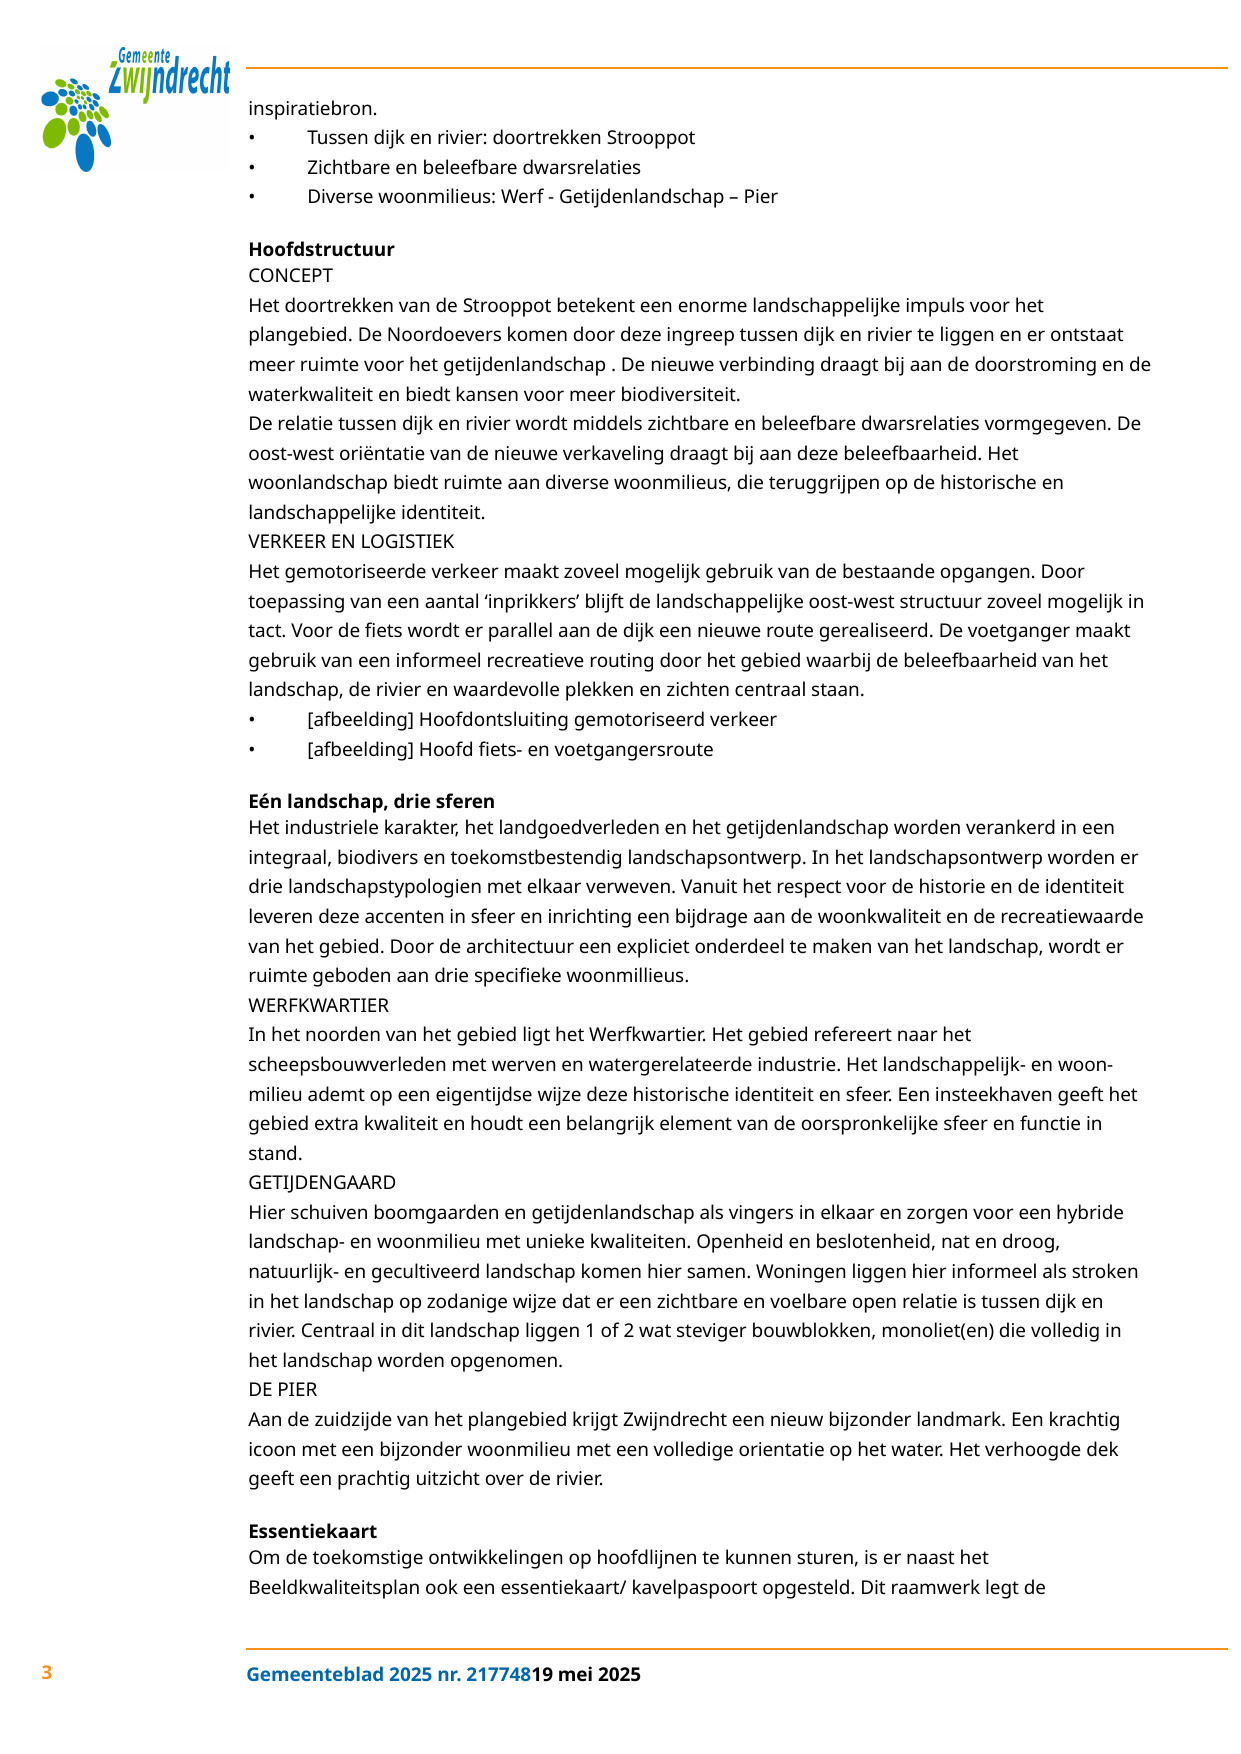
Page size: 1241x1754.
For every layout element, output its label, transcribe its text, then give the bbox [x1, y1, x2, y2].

text DE PIER [248, 1377, 1152, 1402]
list [afbeelding] Hoofd fiets- en voetgangersroute [248, 736, 1152, 761]
list [afbeelding] Hoofdontsluiting gemotoriseerd verkeer [248, 706, 1152, 732]
text Eén landschap, drie sferen [248, 786, 1152, 814]
text Het industriele karakter, het landgoedverleden en het getijdenlandschap worden verankerd in een integraal, biodivers en toekomstbestendig landschapsontwerp. In het landschapsontwerp worden er drie landschapstypologien met elkaar verweven. Vanuit het respect voor de historie en de identiteit leveren deze accenten in sfeer en inrichting een bijdrage aan de woonkwaliteit en de recreatiewaarde van het gebied. Door de architectuur een expliciet onderdeel te maken van het landschap, wordt er ruimte geboden aan drie specifieke woonmillieus. [248, 814, 1152, 988]
text Om de toekomstige ontwikkelingen op hoofdlijnen te kunnen sturen, is er naast het Beeldkwaliteitsplan ook een essentiekaart/ kavelpaspoort opgesteld. Dit raamwerk legt de [248, 1544, 1152, 1599]
picture [41, 47, 231, 172]
text Essentiekaart [248, 1516, 1152, 1544]
text Hier schuiven boomgaarden en getijdenlandschap als vingers in elkaar en zorgen voor een hybride landschap- en woonmilieu met unieke kwaliteiten. Openheid en beslotenheid, nat en droog, natuurlijk- en gecultiveerd landschap komen hier samen. Woningen liggen hier informeel als stroken in het landschap op zodanige wijze dat er een zichtbare en voelbare open relatie is tussen dijk en rivier. Centraal in dit landschap liggen 1 of 2 wat steviger bouwblokken, monoliet(en) die volledig in het landschap worden opgenomen. [248, 1199, 1152, 1373]
text Het gemotoriseerde verkeer maakt zoveel mogelijk gebruik van de bestaande opgangen. Door toepassing van een aantal ‘inprikkers’ blijft de landschappelijke oost-west structuur zoveel mogelijk in tact. Voor de fiets wordt er parallel aan de dijk een nieuwe route gerealiseerd. De voetganger maakt gebruik van een informeel recreatieve routing door het gebied waarbij de beleefbaarheid van het landschap, de rivier en waardevolle plekken en zichten centraal staan. [248, 558, 1152, 702]
list Zichtbare en beleefbare dwarsrelaties [248, 154, 1152, 180]
text Aan de zuidzijde van het plangebied krijgt Zwijndrecht een nieuw bijzonder landmark. Een krachtig icoon met een bijzonder woonmilieu met een volledige orientatie op het water. Het verhoogde dek geeft een prachtig uitzicht over de rivier. [248, 1406, 1152, 1491]
text Het doortrekken van de Strooppot betekent een enorme landschappelijke impuls voor het plangebied. De Noordoevers komen door deze ingreep tussen dijk en rivier te liggen en er ontstaat meer ruimte voor het getijdenlandschap . De nieuwe verbinding draagt bij aan de doorstroming en de waterkwaliteit en biedt kansen voor meer biodiversiteit. [248, 292, 1152, 406]
text De relatie tussen dijk en rivier wordt middels zichtbare en beleefbare dwarsrelaties vormgegeven. De oost-west oriëntatie van de nieuwe verkaveling draagt bij aan deze beleefbaarheid. Het woonlandschap biedt ruimte aan diverse woonmilieus, die teruggrijpen op de historische en landschappelijke identiteit. [248, 410, 1152, 525]
text Hoofdstructuur [248, 234, 1152, 262]
text VERKEER EN LOGISTIEK [248, 529, 1152, 554]
text CONCEPT [248, 262, 1152, 288]
text In het noorden van het gebied ligt het Werfkwartier. Het gebied refereert naar het scheepsbouwverleden met werven en watergerelateerde industrie. Het landschappelijk- en woon-milieu ademt op een eigentijdse wijze deze historische identiteit en sfeer. Een insteekhaven geeft het gebied extra kwaliteit en houdt een belangrijk element van de oorspronkelijke sfeer en functie in stand. [248, 1022, 1152, 1166]
text inspiratiebron. [248, 95, 1152, 121]
list Tussen dijk en rivier: doortrekken Strooppot [248, 124, 1152, 150]
list Diverse woonmilieus: Werf - Getijdenlandschap – Pier [248, 183, 1152, 209]
text WERFKWARTIER [248, 992, 1152, 1018]
text GETIJDENGAARD [248, 1169, 1152, 1195]
